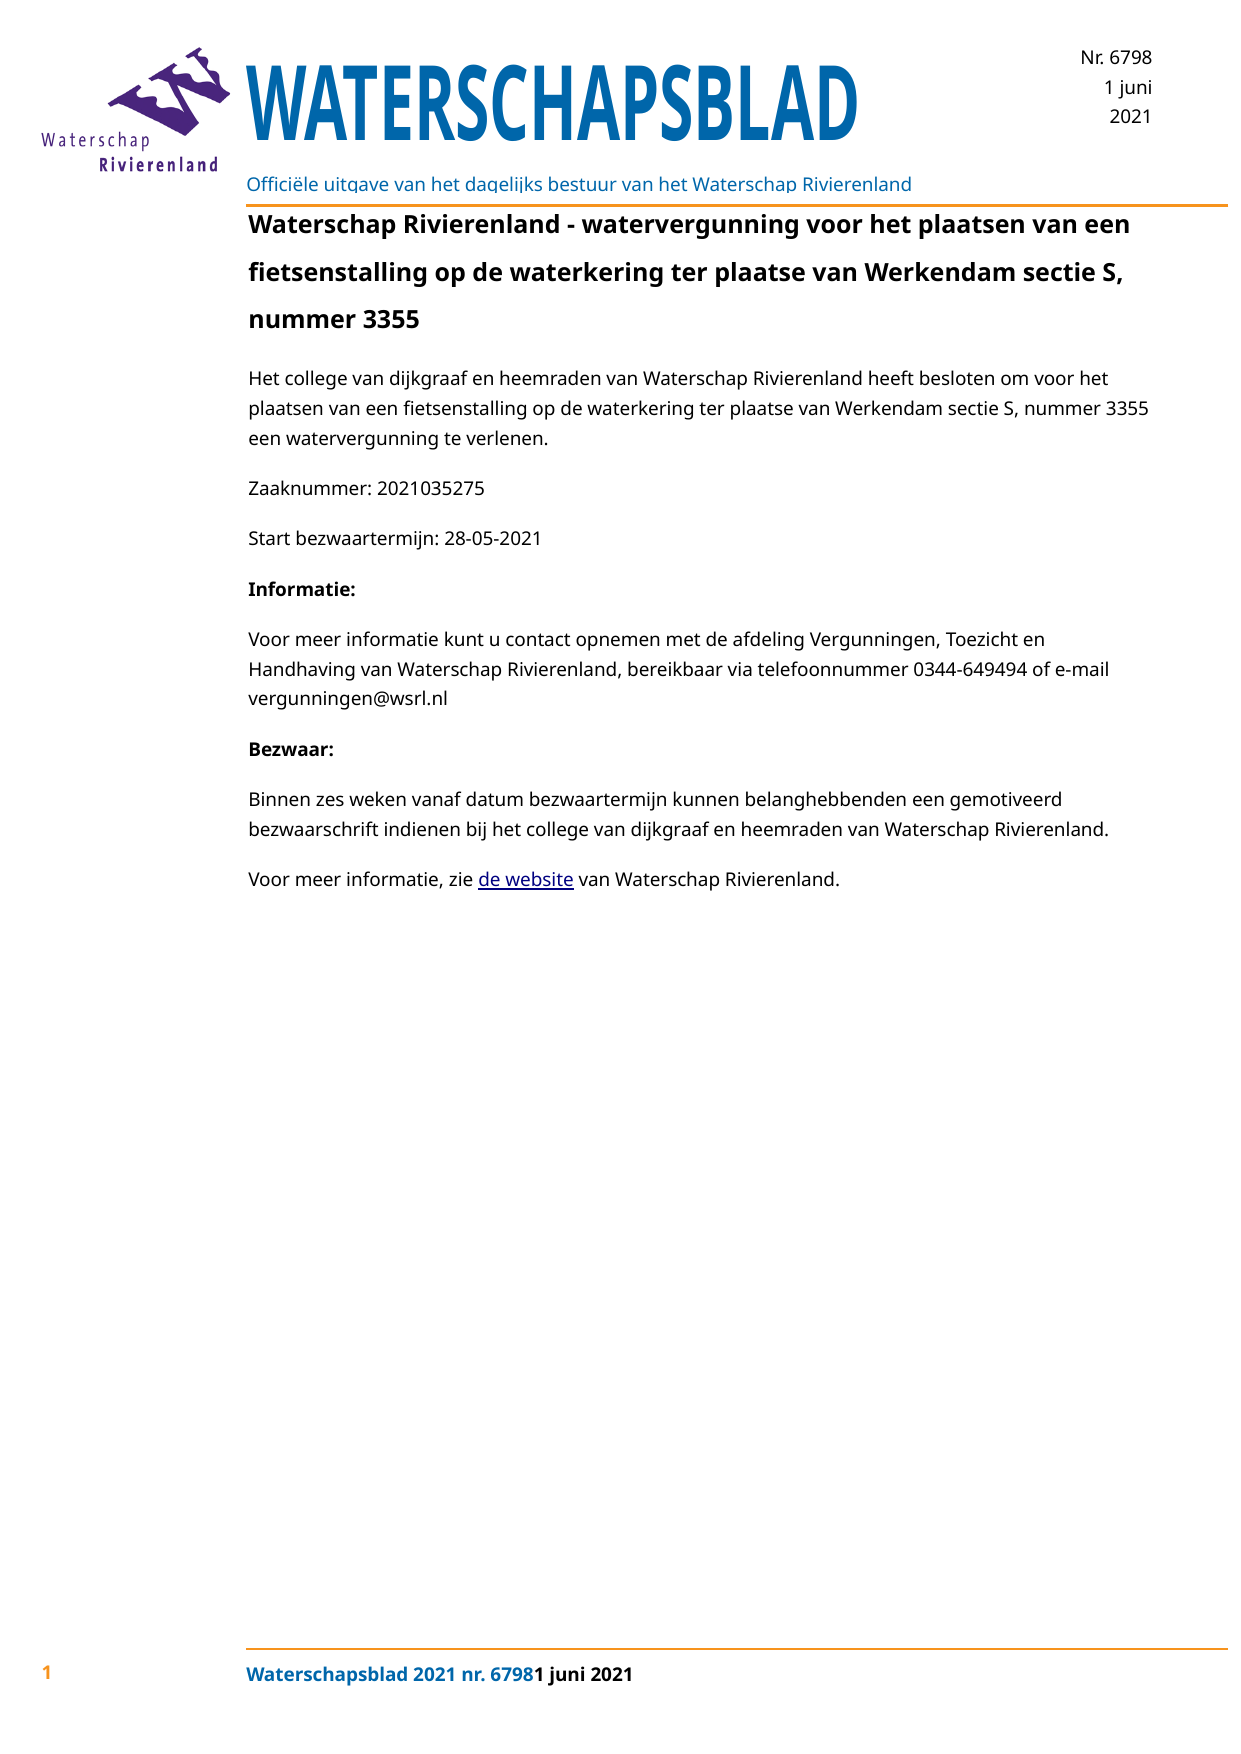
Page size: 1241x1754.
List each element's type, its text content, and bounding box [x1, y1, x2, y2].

text Bezwaar: [248, 736, 1152, 762]
text Start bezwaartermijn: 28-05-2021 [248, 526, 1152, 551]
text Het college van dijkgraaf en heemraden van Waterschap Rivierenland heeft besloten om voor het plaatsen van een fietsenstalling op de waterkering ter plaatse van Werkendam sectie S, nummer 3355 een watervergunning te verlenen. [248, 366, 1152, 450]
text Waterschap Rivierenland - watervergunning voor het plaatsen van een fietsenstalling op de waterkering ter plaatse van Werkendam sectie S, nummer 3355 [248, 207, 1152, 336]
text Zaaknummer: 2021035275 [248, 475, 1152, 501]
text Voor meer informatie kunt u contact opnemen met de afdeling Vergunningen, Toezicht en Handhaving van Waterschap Rivierenland, bereikbaar via telefoonnummer 0344-649494 of e-mail vergunningen@wsrl.nl [248, 626, 1152, 711]
text Informatie: [248, 576, 1152, 602]
picture [41, 47, 231, 172]
text Binnen zes weken vanaf datum bezwaartermijn kunnen belanghebbenden een gemotiveerd bezwaarschrift indienen bij het college van dijkgraaf en heemraden van Waterschap Rivierenland. [248, 786, 1152, 842]
text Voor meer informatie, zie de website van Waterschap Rivierenland. [248, 866, 1152, 892]
